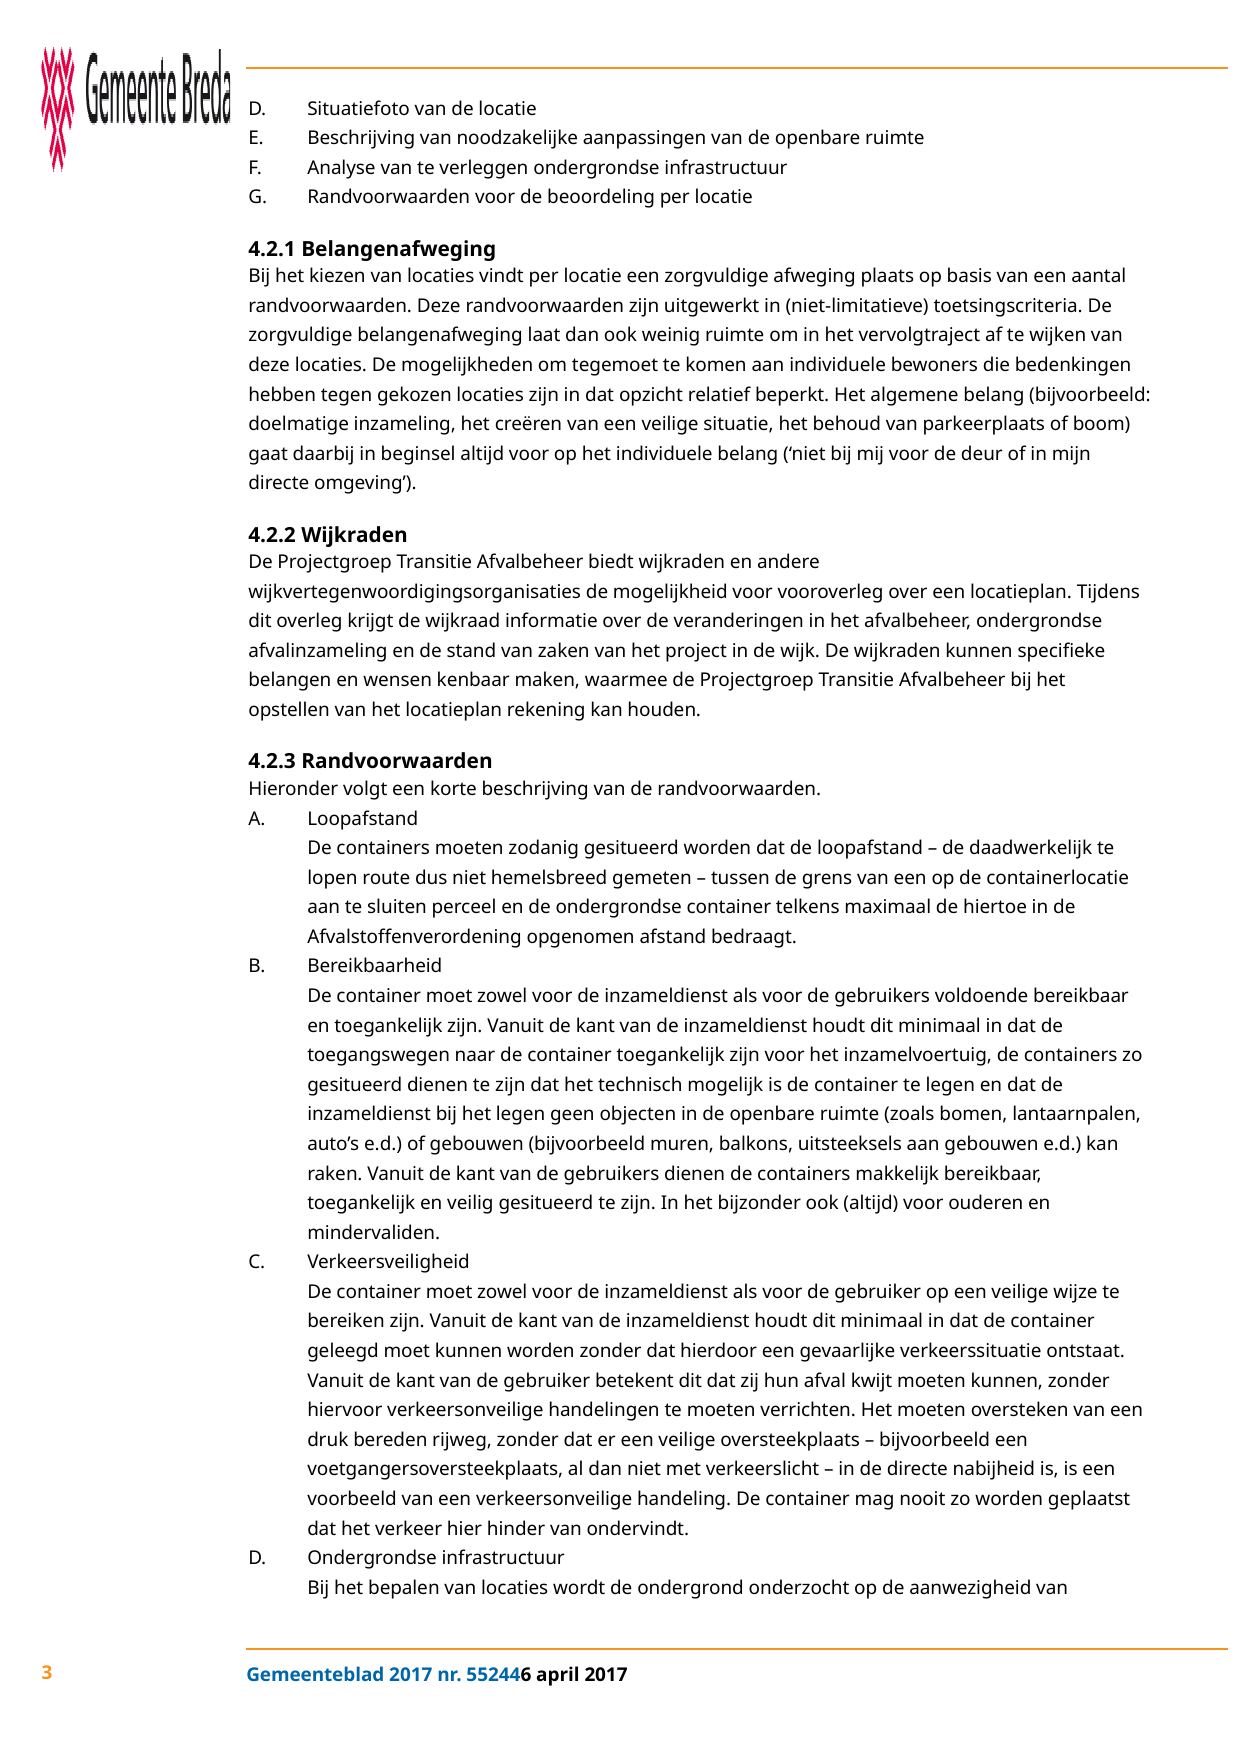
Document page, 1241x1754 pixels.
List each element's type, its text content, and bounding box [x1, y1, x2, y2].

list De container moet zowel voor de inzameldienst als voor de gebruiker op een veilige wijze te bereiken zijn. Vanuit de kant van de inzameldienst houdt dit minimaal in dat de container geleegd moet kunnen worden zonder dat hierdoor een gevaarlijke verkeerssituatie ontstaat. Vanuit de kant van de gebruiker betekent dit dat zij hun afval kwijt moeten kunnen, zonder hiervoor verkeersonveilige handelingen te moeten verrichten. Het moeten oversteken van een druk bereden rijweg, zonder dat er een veilige oversteekplaats – bijvoorbeeld een voetgangersoversteekplaats, al dan niet met verkeerslicht – in de directe nabijheid is, is een voorbeeld van een verkeersonveilige handeling. De container mag nooit zo worden geplaatst dat het verkeer hier hinder van ondervindt. [248, 1278, 1152, 1540]
text 4.2.2 Wijkraden [248, 520, 1152, 548]
text De Projectgroep Transitie Afvalbeheer biedt wijkraden en andere wijkvertegenwoordigingsorganisaties de mogelijkheid voor vooroverleg over een locatieplan. Tijdens dit overleg krijgt de wijkraad informatie over de veranderingen in het afvalbeheer, ondergrondse afvalinzameling en de stand van zaken van het project in de wijk. De wijkraden kunnen specifieke belangen en wensen kenbaar maken, waarmee de Projectgroep Transitie Afvalbeheer bij het opstellen van het locatieplan rekening kan houden. [248, 548, 1152, 722]
list Loopafstand [248, 805, 1152, 830]
list Situatiefoto van de locatie [248, 95, 1152, 121]
list Bereikbaarheid [248, 953, 1152, 978]
list Bij het bepalen van locaties wordt de ondergrond onderzocht op de aanwezigheid van [248, 1574, 1152, 1599]
list Analyse van te verleggen ondergrondse infrastructuur [248, 154, 1152, 180]
text 4.2.3 Randvoorwaarden [248, 747, 1152, 775]
list De containers moeten zodanig gesitueerd worden dat de loopafstand – de daadwerkelijk te lopen route dus niet hemelsbreed gemeten – tussen de grens van een op de containerlocatie aan te sluiten perceel en de ondergrondse container telkens maximaal de hiertoe in de Afvalstoffenverordening opgenomen afstand bedraagt. [248, 834, 1152, 949]
picture [41, 47, 231, 172]
list De container moet zowel voor de inzameldienst als voor de gebruikers voldoende bereikbaar en toegankelijk zijn. Vanuit de kant van de inzameldienst houdt dit minimaal in dat de toegangswegen naar de container toegankelijk zijn voor het inzamelvoertuig, de containers zo gesitueerd dienen te zijn dat het technisch mogelijk is de container te legen en dat de inzameldienst bij het legen geen objecten in de openbare ruimte (zoals bomen, lantaarnpalen, auto’s e.d.) of gebouwen (bijvoorbeeld muren, balkons, uitsteeksels aan gebouwen e.d.) kan raken. Vanuit de kant van de gebruikers dienen de containers makkelijk bereikbaar, toegankelijk en veilig gesitueerd te zijn. In het bijzonder ook (altijd) voor ouderen en mindervaliden. [248, 982, 1152, 1244]
list Randvoorwaarden voor de beoordeling per locatie [248, 183, 1152, 209]
text Bij het kiezen van locaties vindt per locatie een zorgvuldige afweging plaats op basis van een aantal randvoorwaarden. Deze randvoorwaarden zijn uitgewerkt in (niet-limitatieve) toetsingscriteria. De zorgvuldige belangenafweging laat dan ook weinig ruimte om in het vervolgtraject af te wijken van deze locaties. De mogelijkheden om tegemoet te komen aan individuele bewoners die bedenkingen hebben tegen gekozen locaties zijn in dat opzicht relatief beperkt. Het algemene belang (bijvoorbeeld: doelmatige inzameling, het creëren van een veilige situatie, het behoud van parkeerplaats of boom) gaat daarbij in beginsel altijd voor op het individuele belang (‘niet bij mij voor de deur of in mijn directe omgeving’). [248, 262, 1152, 495]
list Beschrijving van noodzakelijke aanpassingen van de openbare ruimte [248, 124, 1152, 150]
list Ondergrondse infrastructuur [248, 1544, 1152, 1570]
text Hieronder volgt een korte beschrijving van de randvoorwaarden. [248, 775, 1152, 801]
list Verkeersveiligheid [248, 1248, 1152, 1274]
text 4.2.1 Belangenafweging [248, 234, 1152, 262]
